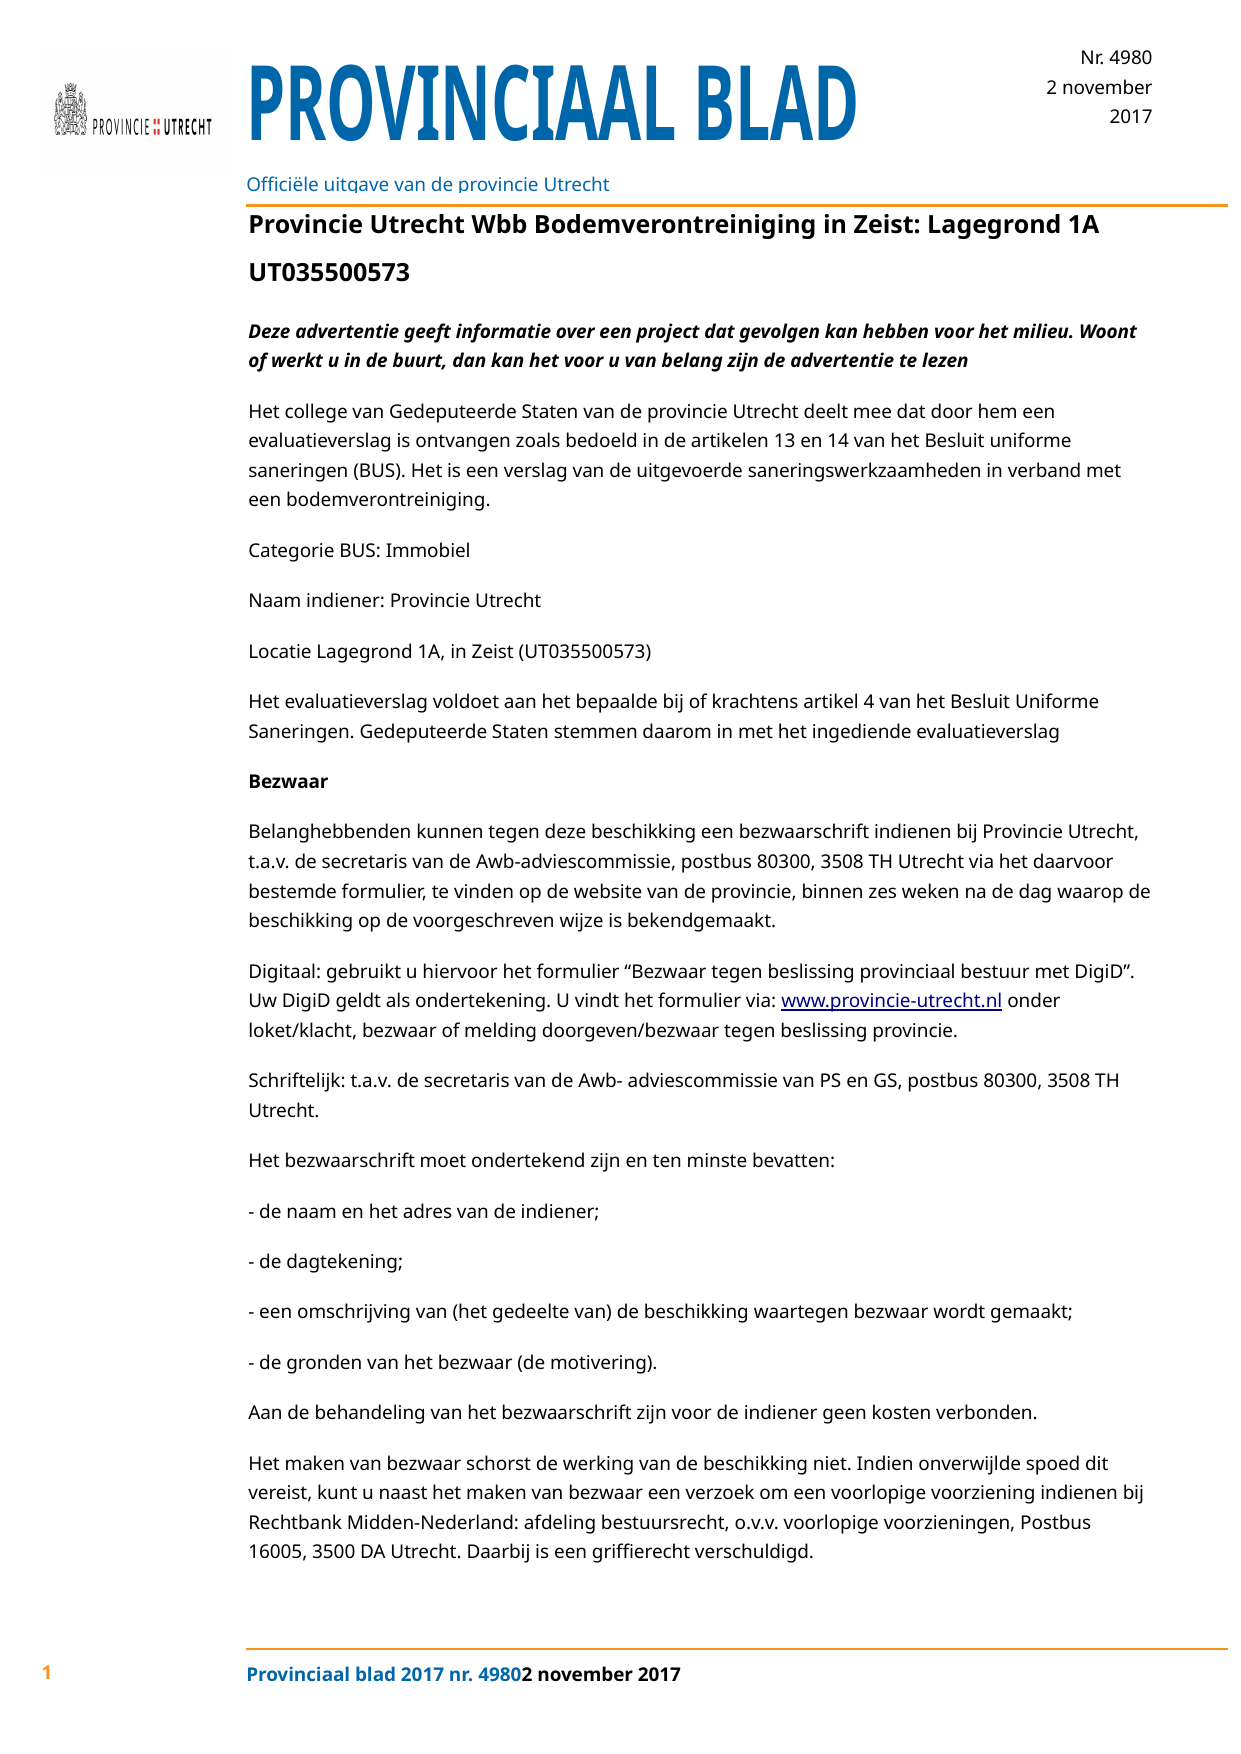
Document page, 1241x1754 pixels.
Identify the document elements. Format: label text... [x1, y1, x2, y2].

text Naam indiener: Provincie Utrecht [248, 587, 1152, 613]
text Digitaal: gebruikt u hiervoor het formulier “Bezwaar tegen beslissing provinciaal bestuur met DigiD”. Uw DigiD geldt als ondertekening. U vindt het formulier via: www.provincie-utrecht.nl onder loket/klacht, bezwaar of melding doorgeven/bezwaar tegen beslissing provincie. [248, 958, 1152, 1043]
text Het bezwaarschrift moet ondertekend zijn en ten minste bevatten: [248, 1147, 1152, 1173]
text Bezwaar [248, 768, 1152, 794]
text Het evaluatieverslag voldoet aan het bepaalde bij of krachtens artikel 4 van het Besluit Uniforme Saneringen. Gedeputeerde Staten stemmen daarom in met het ingediende evaluatieverslag [248, 688, 1152, 744]
text Het college van Gedeputeerde Staten van de provincie Utrecht deelt mee dat door hem een evaluatieverslag is ontvangen zoals bedoeld in de artikelen 13 en 14 van het Besluit uniforme saneringen (BUS). Het is een verslag van de uitgevoerde saneringswerkzaamheden in verband met een bodemverontreiniging. [248, 398, 1152, 512]
text Categorie BUS: Immobiel [248, 537, 1152, 563]
text - de naam en het adres van de indiener; [248, 1198, 1152, 1224]
text Deze advertentie geeft informatie over een project dat gevolgen kan hebben voor het milieu. Woont of werkt u in de buurt, dan kan het voor u van belang zijn de advertentie te lezen [248, 318, 1152, 373]
text - de gronden van het bezwaar (de motivering). [248, 1349, 1152, 1375]
text Aan de behandeling van het bezwaarschrift zijn voor de indiener geen kosten verbonden. [248, 1399, 1152, 1425]
picture [41, 47, 231, 172]
text - de dagtekening; [248, 1248, 1152, 1274]
text Schriftelijk: t.a.v. de secretaris van de Awb- adviescommissie van PS en GS, postbus 80300, 3508 TH Utrecht. [248, 1067, 1152, 1123]
text Provincie Utrecht Wbb Bodemverontreiniging in Zeist: Lagegrond 1A UT035500573 [248, 207, 1152, 288]
text - een omschrijving van (het gedeelte van) de beschikking waartegen bezwaar wordt gemaakt; [248, 1299, 1152, 1324]
text Het maken van bezwaar schorst de werking van de beschikking niet. Indien onverwijlde spoed dit vereist, kunt u naast het maken van bezwaar een verzoek om een voorlopige voorziening indienen bij Rechtbank Midden-Nederland: afdeling bestuursrecht, o.v.v. voorlopige voorzieningen, Postbus 16005, 3500 DA Utrecht. Daarbij is een griffierecht verschuldigd. [248, 1450, 1152, 1564]
text Locatie Lagegrond 1A, in Zeist (UT035500573) [248, 638, 1152, 664]
text Belanghebbenden kunnen tegen deze beschikking een bezwaarschrift indienen bij Provincie Utrecht, t.a.v. de secretaris van de Awb-adviescommissie, postbus 80300, 3508 TH Utrecht via het daarvoor bestemde formulier, te vinden op de website van de provincie, binnen zes weken na de dag waarop de beschikking op de voorgeschreven wijze is bekendgemaakt. [248, 819, 1152, 933]
